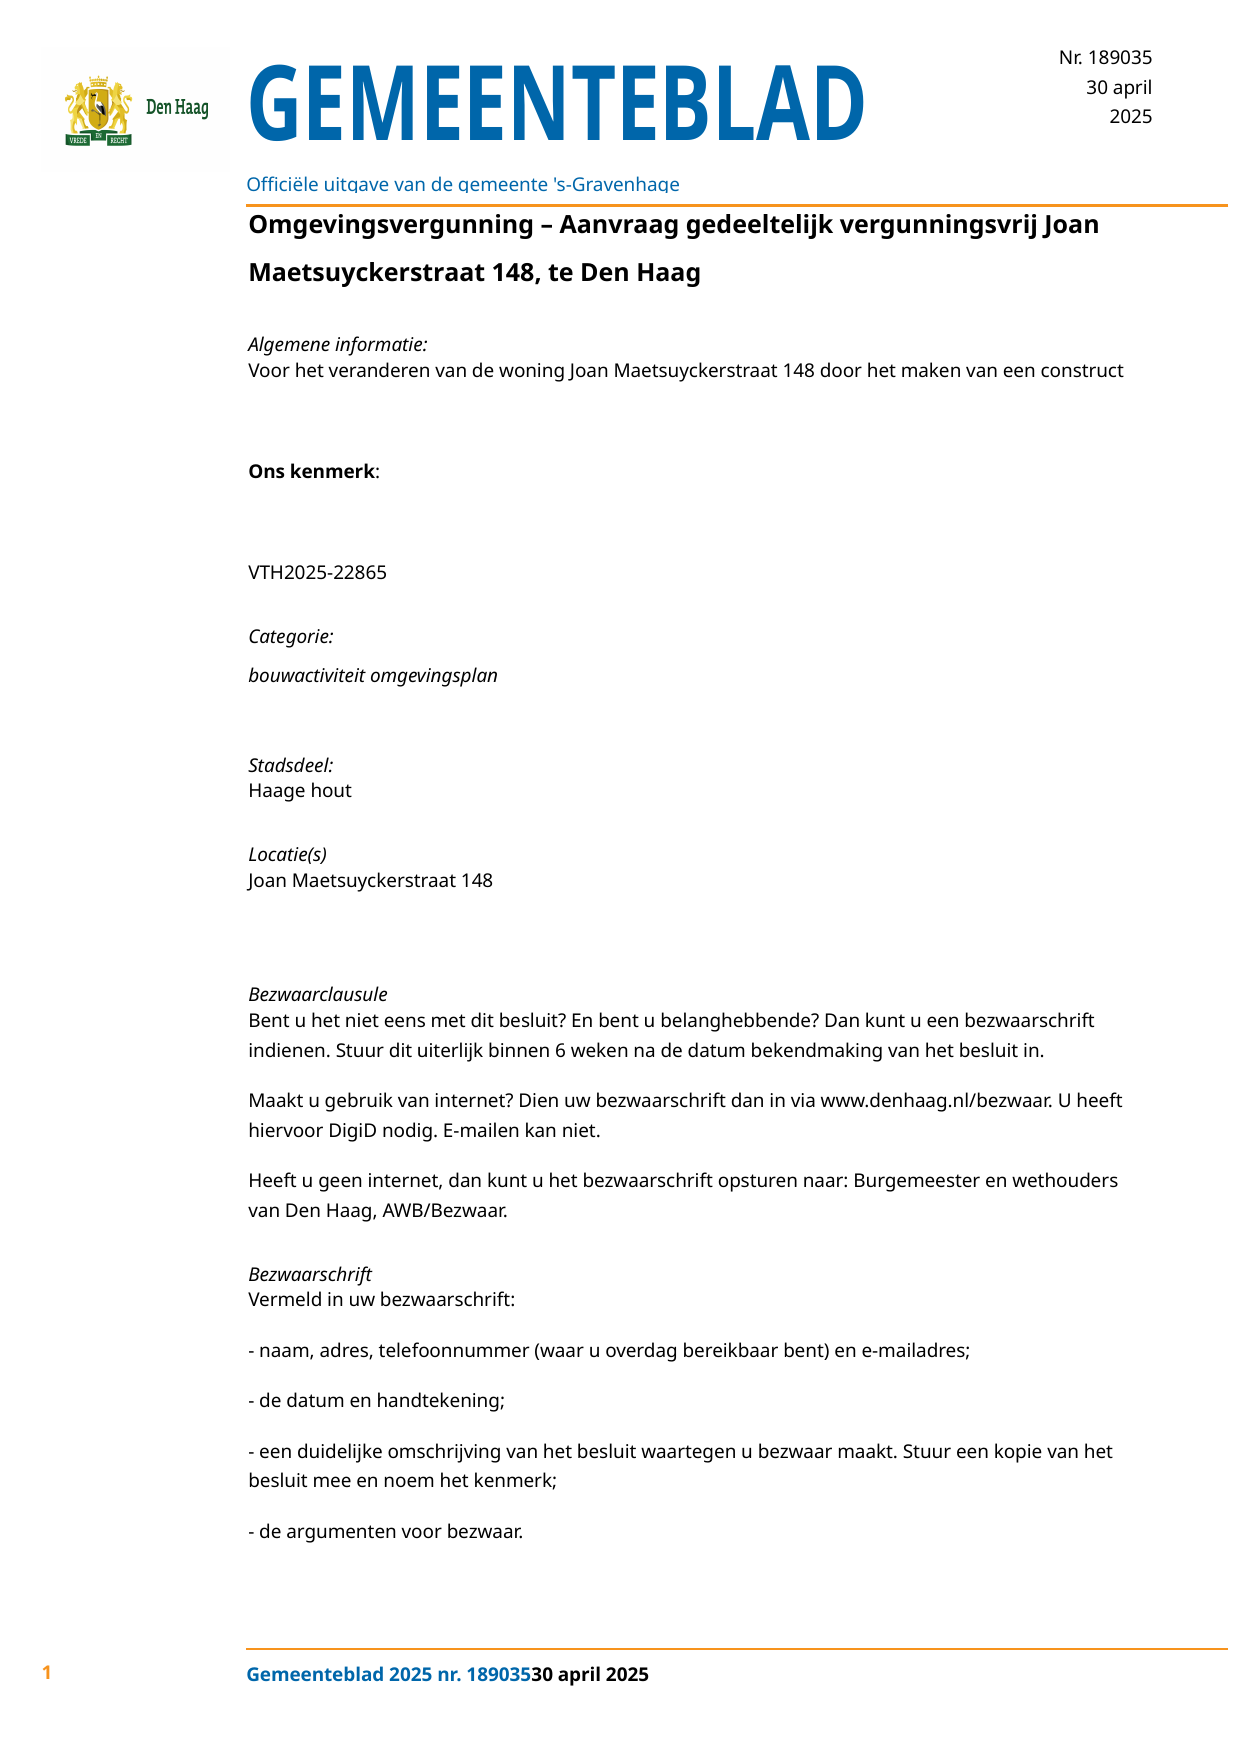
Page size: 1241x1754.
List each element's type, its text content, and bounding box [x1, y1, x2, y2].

text - een duidelijke omschrijving van het besluit waartegen u bezwaar maakt. Stuur een kopie van het besluit mee en noem het kenmerk; [248, 1438, 1152, 1493]
text Heeft u geen internet, dan kunt u het bezwaarschrift opsturen naar: Burgemeester en wethouders van Den Haag, AWB/Bezwaar. [248, 1167, 1152, 1223]
text - naam, adres, telefoonnummer (waar u overdag bereikbaar bent) en e-mailadres; [248, 1337, 1152, 1363]
text Bezwaarclausule [248, 982, 1152, 1007]
picture [41, 47, 231, 172]
text Bent u het niet eens met dit besluit? En bent u belanghebbende? Dan kunt u een bezwaarschrift indienen. Stuur dit uiterlijk binnen 6 weken na de datum bekendmaking van het besluit in. [248, 1007, 1152, 1063]
text Locatie(s) [248, 841, 1152, 867]
text Stadsdeel: [248, 752, 1152, 777]
text Categorie: [248, 623, 1152, 648]
text Algemene informatie: [248, 331, 1152, 357]
text - de argumenten voor bezwaar. [248, 1518, 1152, 1543]
text Omgevingsvergunning – Aanvraag gedeeltelijk vergunningsvrij Joan Maetsuyckerstraat 148, te Den Haag [248, 207, 1152, 288]
text Vermeld in uw bezwaarschrift: [248, 1287, 1152, 1312]
text Voor het veranderen van de woning Joan Maetsuyckerstraat 148 door het maken van een construct [248, 357, 1152, 383]
text VTH2025-22865 [248, 559, 1152, 584]
text Bezwaarschrift [248, 1261, 1152, 1287]
text Haage hout [248, 777, 1152, 803]
text bouwactiviteit omgevingsplan [248, 662, 1152, 688]
text Joan Maetsuyckerstraat 148 [248, 867, 1152, 893]
text - de datum en handtekening; [248, 1387, 1152, 1413]
text Maakt u gebruik van internet? Dien uw bezwaarschrift dan in via www.denhaag.nl/bezwaar. U heeft hiervoor DigiD nodig. E-mailen kan niet. [248, 1087, 1152, 1143]
text Ons kenmerk: [248, 458, 1152, 484]
